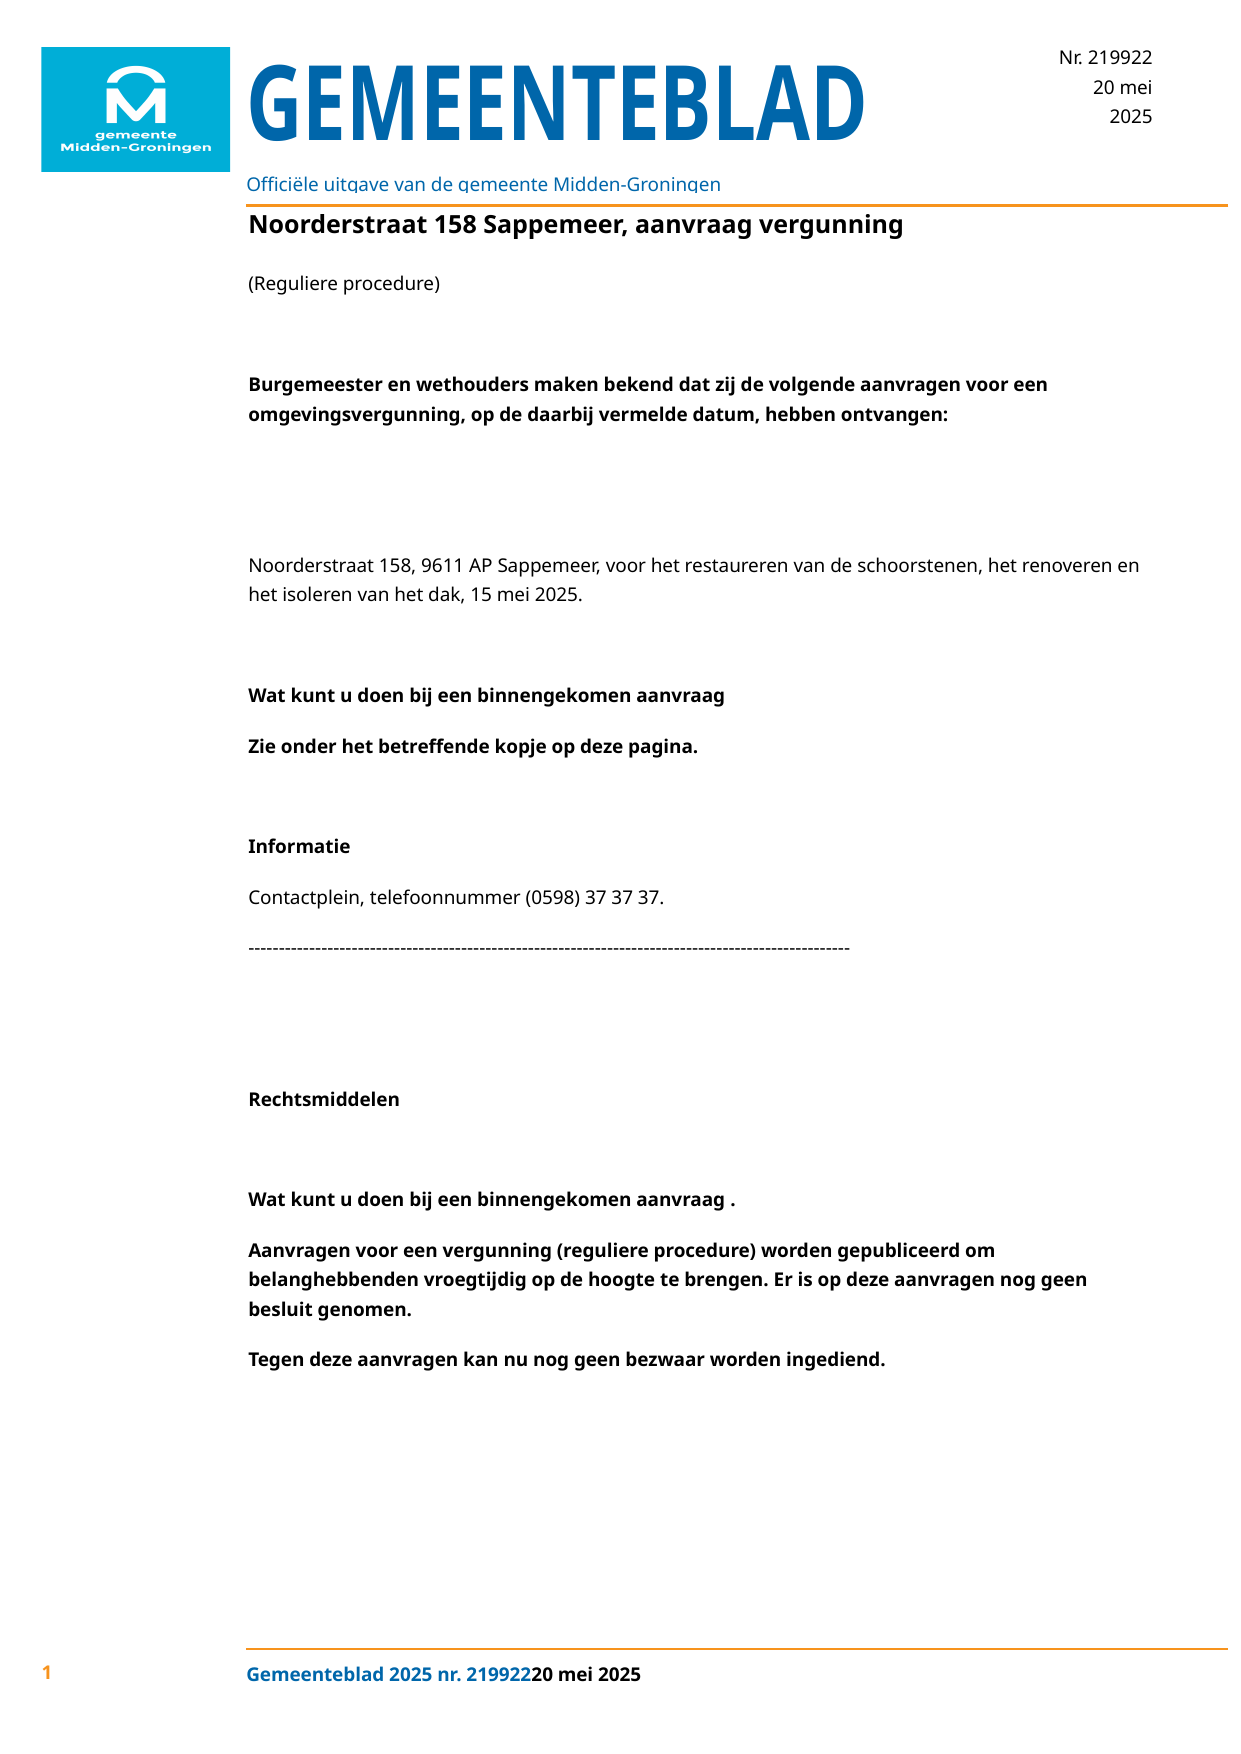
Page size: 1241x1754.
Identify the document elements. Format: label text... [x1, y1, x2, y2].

picture [107, 89, 165, 122]
text Tegen deze aanvragen kan nu nog geen bezwaar worden ingediend. [248, 1347, 1152, 1372]
text Noorderstraat 158 Sappemeer, aanvraag vergunning [248, 207, 1152, 241]
text Burgemeester en wethouders maken bekend dat zij de volgende aanvragen voor een omgevingsvergunning, op de daarbij vermelde datum, hebben ontvangen: [248, 371, 1152, 426]
text Wat kunt u doen bij een binnengekomen aanvraag . [248, 1187, 1152, 1212]
text Aanvragen voor een vergunning (reguliere procedure) worden gepubliceerd om belanghebbenden vroegtijdig op de hoogte te brengen. Er is op deze aanvragen nog geen besluit genomen. [248, 1237, 1152, 1322]
picture [184, 146, 190, 153]
text Wat kunt u doen bij een binnengekomen aanvraag [248, 682, 1152, 708]
text (Reguliere procedure) [248, 270, 1152, 296]
picture [108, 66, 164, 82]
text Informatie [248, 834, 1152, 859]
text --------------------------------------------------------------------------------------------------- [248, 934, 1152, 960]
text Contactplein, telefoonnummer (0598) 37 37 37. [248, 884, 1152, 910]
text Zie onder het betreffende kopje op deze pagina. [248, 733, 1152, 758]
text Rechtsmiddelen [248, 1086, 1152, 1111]
text Noorderstraat 158, 9611 AP Sappemeer, voor het restaureren van de schoorstenen, het renoveren en het isoleren van het dak, 15 mei 2025. [248, 552, 1152, 607]
